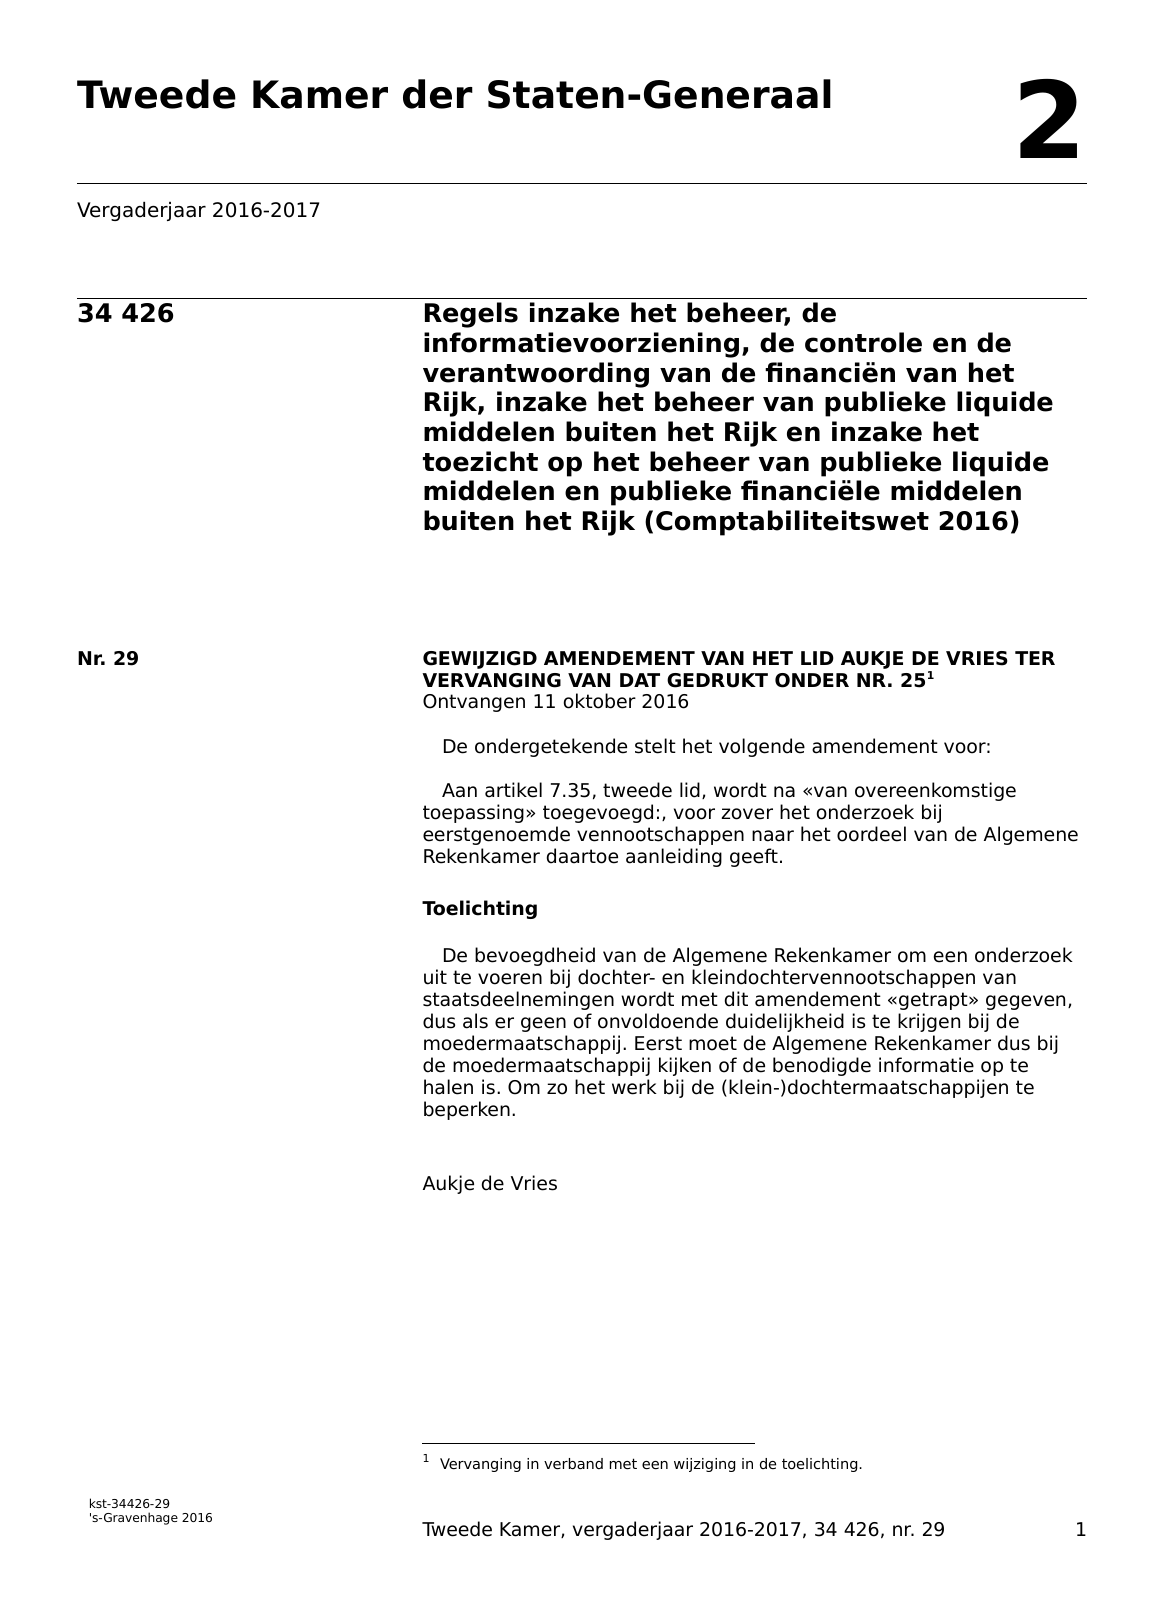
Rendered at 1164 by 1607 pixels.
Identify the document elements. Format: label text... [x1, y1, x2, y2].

text Vervanging in verband met een wijziging in de toelichting. [422, 1452, 1087, 1474]
text 's-Gravenhage 2016 [88, 1511, 323, 1525]
text De ondergetekende stelt het volgende amendement voor: [422, 736, 1087, 758]
subtitle Nr. 29 GEWIJZIGD AMENDEMENT VAN HET LID AUKJE DE VRIES TER VERVANGING VAN DAT GEDRUKT ONDER NR. 25 [77, 647, 1087, 691]
table_header 2 [886, 59, 1087, 183]
text Aan artikel 7.35, tweede lid, wordt na «van overeenkomstige toepassing» toegevoegd:, voor zover het onderzoek bij eerstgenoemde vennootschappen naar het oordeel van de Algemene Rekenkamer daartoe aanleiding geeft. [422, 780, 1087, 868]
text Ontvangen 11 oktober 2016 [422, 691, 1087, 713]
text kst-34426-29 [88, 1497, 323, 1511]
text Aukje de Vries [422, 1151, 1087, 1194]
subtitle Toelichting [422, 898, 1087, 920]
table_cell Vergaderjaar 2016-2017 [77, 184, 1087, 298]
text De bevoegdheid van de Algemene Rekenkamer om een onderzoek uit te voeren bij dochter- en kleindochtervennootschappen van staatsdeelnemingen wordt met dit amendement «getrapt» gegeven, dus als er geen of onvoldoende duidelijkheid is te krijgen bij de moedermaatschappij. Eerst moet de Algemene Rekenkamer dus bij de moedermaatschappij kijken of de benodigde informatie op te halen is. Om zo het werk bij de (klein-)dochtermaatschappijen te beperken. [422, 945, 1087, 1121]
table_header Tweede Kamer der Staten-Generaal [77, 59, 886, 183]
subtitle 34 426 Regels inzake het beheer, de informatievoorziening, de controle en de verantwoording van de financiën van het Rijk, inzake het beheer van publieke liquide middelen buiten het Rijk en inzake het toezicht op het beheer van publieke liquide middelen en publieke financiële middelen buiten het Rijk (Comptabiliteitswet 2016) [77, 299, 1087, 536]
